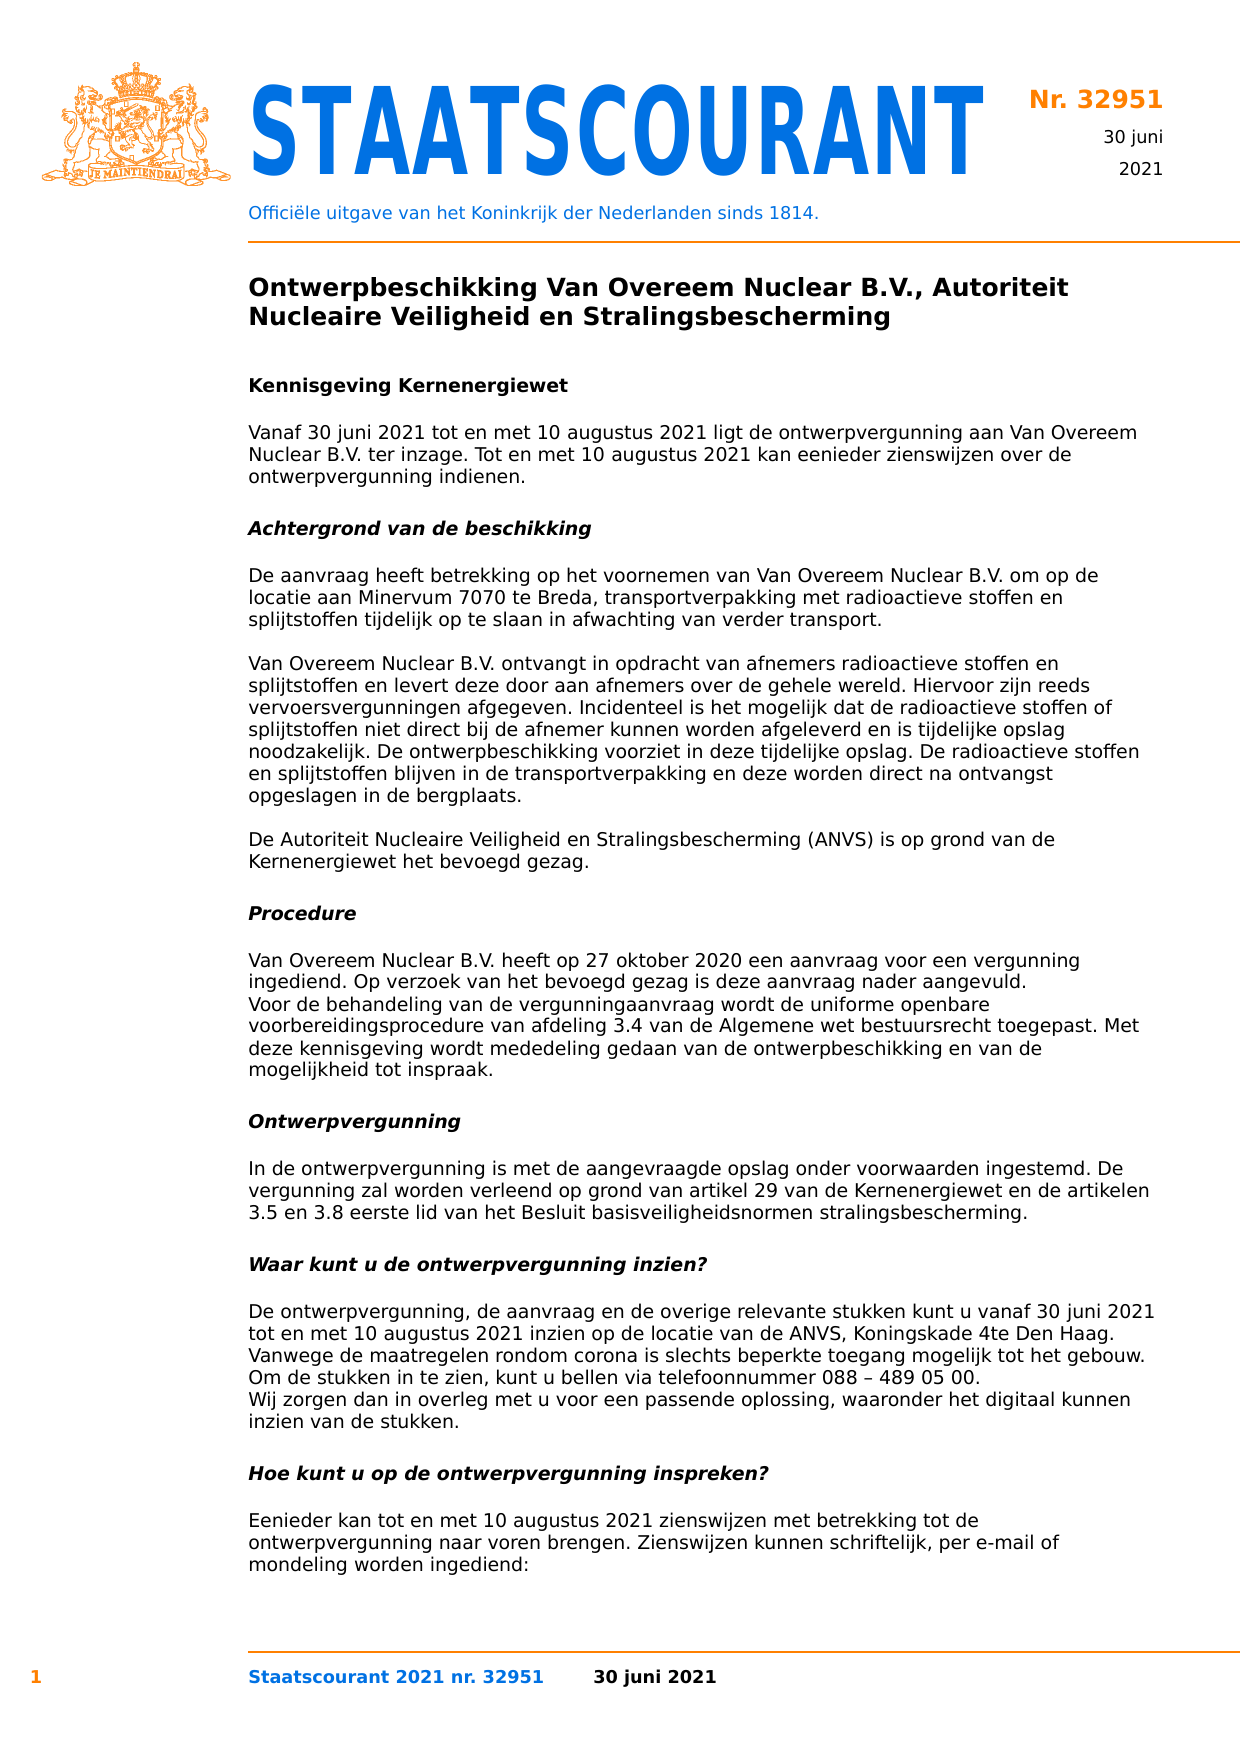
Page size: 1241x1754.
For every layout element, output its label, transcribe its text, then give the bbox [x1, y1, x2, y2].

table_cell 30 juni [998, 121, 1240, 153]
subtitle Ontwerpvergunning [248, 1111, 1163, 1133]
subtitle Waar kunt u de ontwerpvergunning inzien? [248, 1254, 1163, 1276]
text De aanvraag heeft betrekking op het voornemen van Van Overeem Nuclear B.V. om op de locatie aan Minervum 7070 te Breda, transportverpakking met radioactieve stoffen en splijtstoffen tijdelijk op te slaan in afwachting van verder transport. [248, 565, 1163, 631]
text Van Overeem Nuclear B.V. heeft op 27 oktober 2020 een aanvraag voor een vergunning ingediend. Op verzoek van het bevoegd gezag is deze aanvraag nader aangevuld. [248, 949, 1163, 993]
table_header Nr. 32951 [998, 62, 1240, 121]
text Wij zorgen dan in overleg met u voor een passende oplossing, waaronder het digitaal kunnen inzien van de stukken. [248, 1389, 1163, 1433]
text Voor de behandeling van de vergunningaanvraag wordt de uniforme openbare voorbereidingsprocedure van afdeling 3.4 van de Algemene wet bestuursrecht toegepast. Met deze kennisgeving wordt mededeling gedaan van de ontwerpbeschikking en van de mogelijkheid tot inspraak. [248, 993, 1163, 1081]
text De Autoriteit Nucleaire Veiligheid en Stralingsbescherming (ANVS) is op grond van de Kernenergiewet het bevoegd gezag. [248, 828, 1163, 872]
table_header [25, 62, 248, 241]
text Van Overeem Nuclear B.V. ontvangt in opdracht van afnemers radioactieve stoffen en splijtstoffen en levert deze door aan afnemers over de gehele wereld. Hiervoor zijn reeds vervoersvergunningen afgegeven. Incidenteel is het mogelijk dat de radioactieve stoffen of splijtstoffen niet direct bij de afnemer kunnen worden afgeleverd en is tijdelijke opslag noodzakelijk. De ontwerpbeschikking voorziet in deze tijdelijke opslag. De radioactieve stoffen en splijtstoffen blijven in de transportverpakking en deze worden direct na ontvangst opgeslagen in de bergplaats. [248, 653, 1163, 807]
subtitle Kennisgeving Kernenergiewet [248, 375, 1163, 397]
text In de ontwerpvergunning is met de aangevraagde opslag onder voorwaarden ingestemd. De vergunning zal worden verleend op grond van artikel 29 van de Kernenergiewet en de artikelen 3.5 en 3.8 eerste lid van het Besluit basisveiligheidsnormen stralingsbescherming. [248, 1158, 1163, 1224]
picture [41, 62, 231, 186]
text De ontwerpvergunning, de aanvraag en de overige relevante stukken kunt u vanaf 30 juni 2021 tot en met 10 augustus 2021 inzien op de locatie van de ANVS, Koningskade 4te Den Haag. Vanwege de maatregelen rondom corona is slechts beperkte toegang mogelijk tot het gebouw. Om de stukken in te zien, kunt u bellen via telefoonnummer 088 – 489 05 00. [248, 1301, 1163, 1389]
table_header STAATSCOURANT [248, 62, 998, 203]
table_cell Officiële uitgave van het Koninkrijk der Nederlanden sinds 1814. [248, 203, 1240, 241]
text Eenieder kan tot en met 10 augustus 2021 zienswijzen met betrekking tot de ontwerpvergunning naar voren brengen. Zienswijzen kunnen schriftelijk, per e-mail of mondeling worden ingediend: [248, 1510, 1163, 1576]
subtitle Achtergrond van de beschikking [248, 518, 1163, 540]
table_cell 2021 [998, 153, 1240, 203]
subtitle Ontwerpbeschikking Van Overeem Nuclear B.V., Autoriteit Nucleaire Veiligheid en Stralingsbescherming [248, 273, 1163, 331]
subtitle Procedure [248, 902, 1163, 924]
text Vanaf 30 juni 2021 tot en met 10 augustus 2021 ligt de ontwerpvergunning aan Van Overeem Nuclear B.V. ter inzage. Tot en met 10 augustus 2021 kan eenieder zienswijzen over de ontwerpvergunning indienen. [248, 422, 1163, 488]
subtitle Hoe kunt u op de ontwerpvergunning inspreken? [248, 1463, 1163, 1485]
